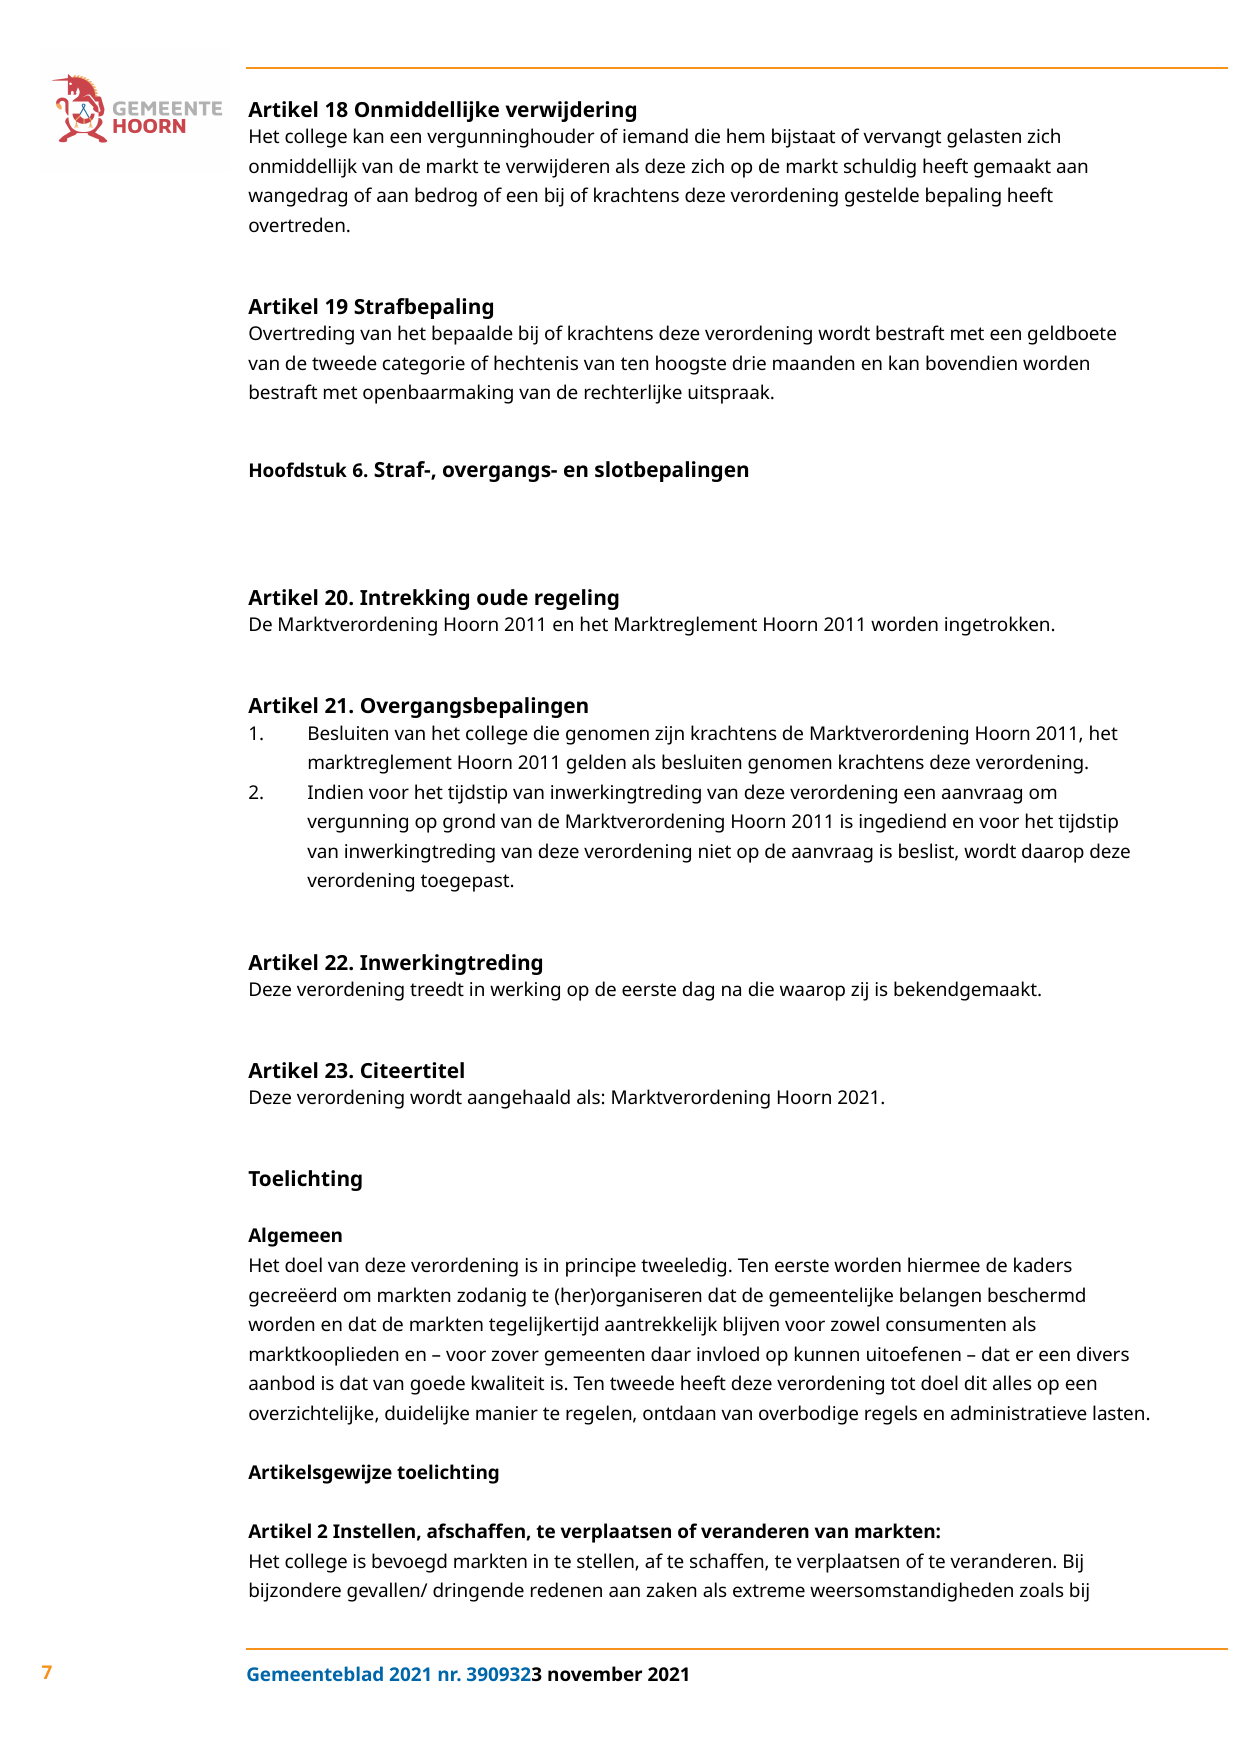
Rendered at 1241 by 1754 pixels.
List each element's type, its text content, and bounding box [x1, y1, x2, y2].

list Indien voor het tijdstip van inwerkingtreding van deze verordening een aanvraag om vergunning op grond van de Marktverordening Hoorn 2011 is ingediend en voor het tijdstip van inwerkingtreding van deze verordening niet op de aanvraag is beslist, wordt daarop deze verordening toegepast. [248, 779, 1152, 893]
text Het college is bevoegd markten in te stellen, af te schaffen, te verplaatsen of te veranderen. Bij bijzondere gevallen/ dringende redenen aan zaken als extreme weersomstandigheden zoals bij [248, 1548, 1152, 1603]
text Artikel 20. Intrekking oude regeling [248, 583, 1152, 611]
list Besluiten van het college die genomen zijn krachtens de Marktverordening Hoorn 2011, het marktreglement Hoorn 2011 gelden als besluiten genomen krachtens deze verordening. [248, 720, 1152, 775]
text Artikel 2 Instellen, afschaffen, te verplaatsen of veranderen van markten: [248, 1518, 1152, 1544]
text Het doel van deze verordening is in principe tweeledig. Ten eerste worden hiermee de kaders gecreëerd om markten zodanig te (her)organiseren dat de gemeentelijke belangen beschermd worden en dat de markten tegelijkertijd aantrekkelijk blijven voor zowel consumenten als marktkooplieden en – voor zover gemeenten daar invloed op kunnen uitoefenen – dat er een divers aanbod is dat van goede kwaliteit is. Ten tweede heeft deze verordening tot doel dit alles op een overzichtelijke, duidelijke manier te regelen, ontdaan van overbodige regels en administratieve lasten. [248, 1252, 1152, 1426]
text Algemeen [248, 1223, 1152, 1248]
text Artikelsgewijze toelichting [248, 1459, 1152, 1485]
text De Marktverordening Hoorn 2011 en het Marktreglement Hoorn 2011 worden ingetrokken. [248, 611, 1152, 637]
text Het college kan een vergunninghouder of iemand die hem bijstaat of vervangt gelasten zich onmiddellijk van de markt te verwijderen als deze zich op de markt schuldig heeft gemaakt aan wangedrag of aan bedrog of een bij of krachtens deze verordening gestelde bepaling heeft overtreden. [248, 123, 1152, 238]
text Hoofdstuk 6. Straf-, overgangs- en slotbepalingen [248, 455, 1152, 483]
text Toelichting [248, 1164, 1152, 1193]
picture [41, 47, 231, 172]
text Deze verordening wordt aangehaald als: Marktverordening Hoorn 2021. [248, 1084, 1152, 1110]
text Artikel 18 Onmiddellijke verwijdering [248, 95, 1152, 123]
text Artikel 21. Overgangsbepalingen [248, 691, 1152, 720]
text Artikel 22. Inwerkingtreding [248, 948, 1152, 976]
text Artikel 19 Strafbepaling [248, 292, 1152, 320]
text Overtreding van het bepaalde bij of krachtens deze verordening wordt bestraft met een geldboete van de tweede categorie of hechtenis van ten hoogste drie maanden en kan bovendien worden bestraft met openbaarmaking van de rechterlijke uitspraak. [248, 320, 1152, 405]
text Artikel 23. Citeertitel [248, 1056, 1152, 1084]
text Deze verordening treedt in werking op de eerste dag na die waarop zij is bekendgemaakt. [248, 976, 1152, 1002]
